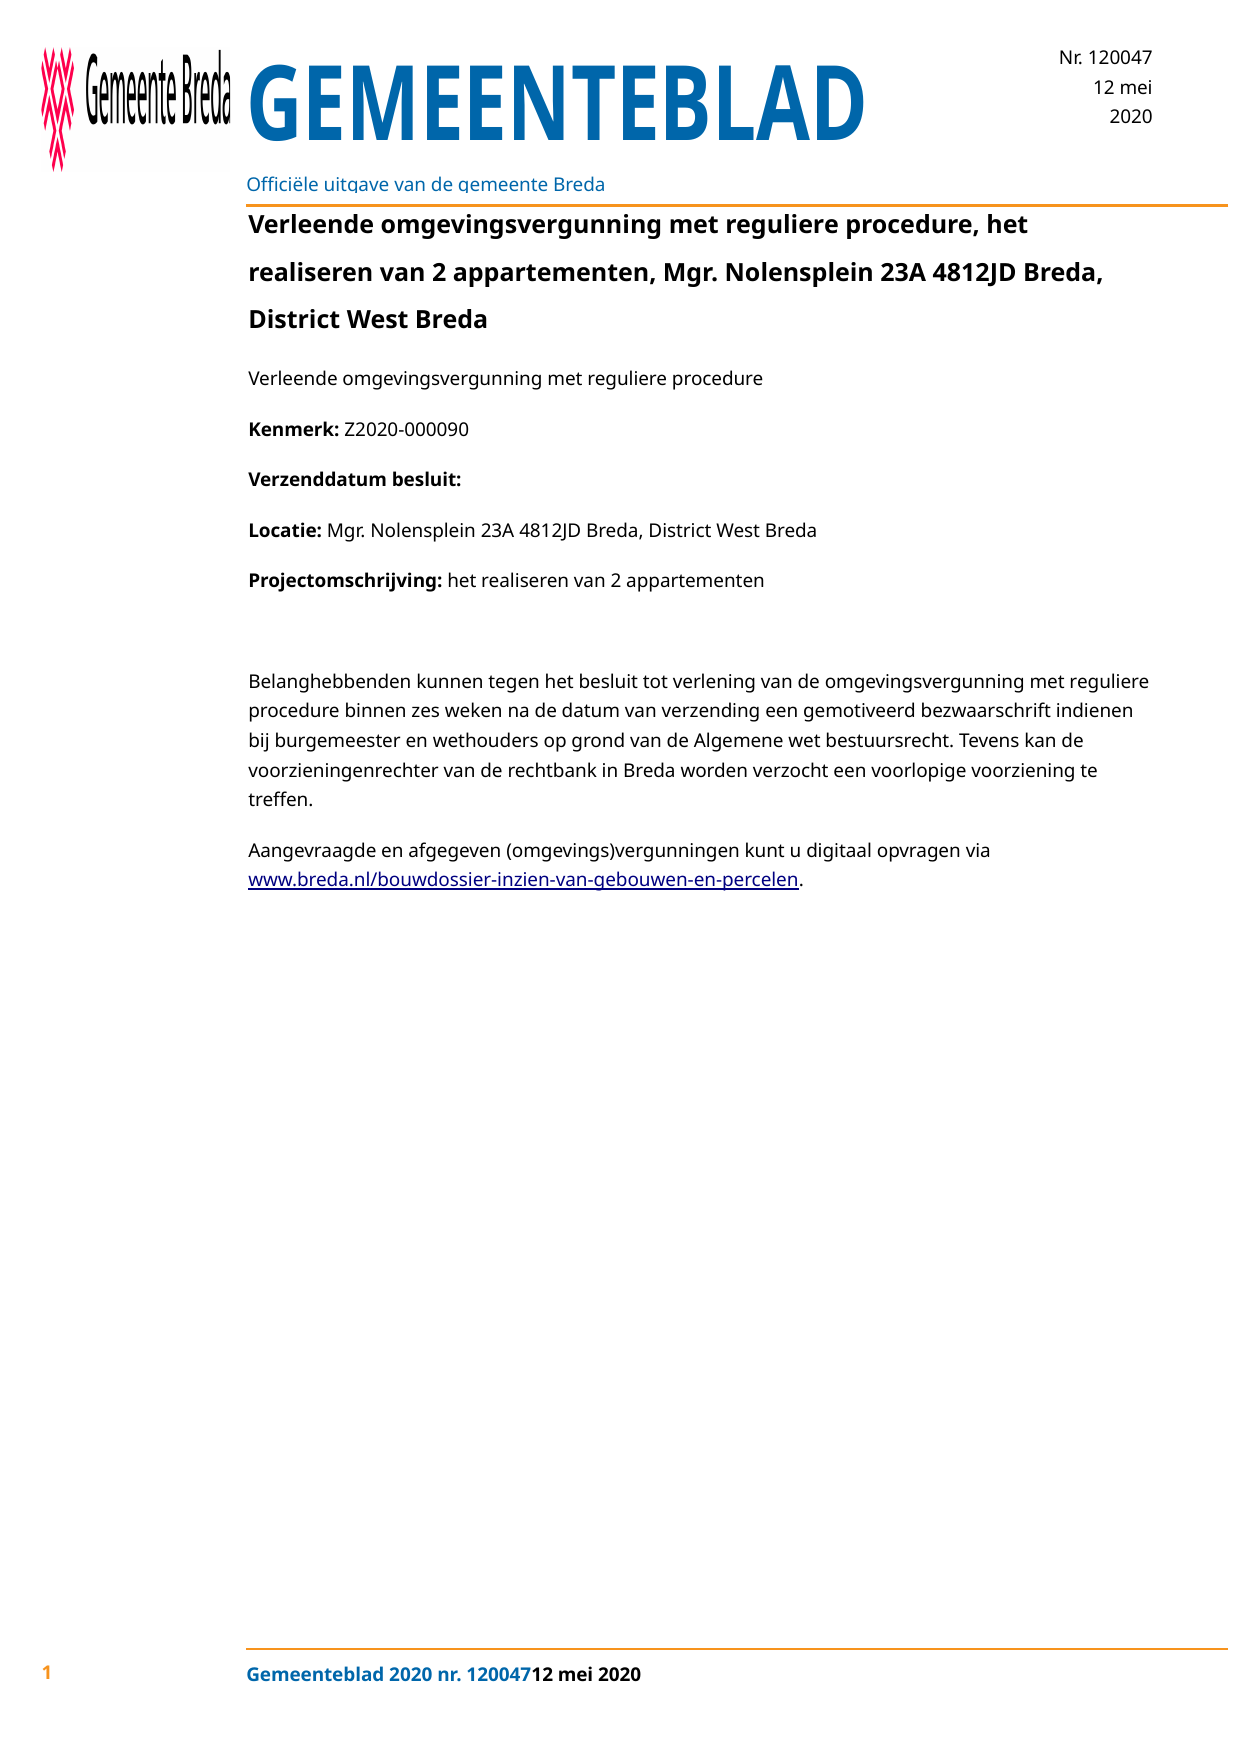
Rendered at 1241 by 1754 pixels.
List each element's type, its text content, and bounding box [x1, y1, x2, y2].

text Verzenddatum besluit: [248, 466, 1152, 492]
text Verleende omgevingsvergunning met reguliere procedure [248, 366, 1152, 391]
picture [41, 47, 231, 172]
text Kenmerk: Z2020-000090 [248, 416, 1152, 442]
text Belanghebbenden kunnen tegen het besluit tot verlening van de omgevingsvergunning met reguliere procedure binnen zes weken na de datum van verzending een gemotiveerd bezwaarschrift indienen bij burgemeester en wethouders op grond van de Algemene wet bestuursrecht. Tevens kan de voorzieningenrechter van de rechtbank in Breda worden verzocht een voorlopige voorziening te treffen. [248, 668, 1152, 812]
text Locatie: Mgr. Nolensplein 23A 4812JD Breda, District West Breda [248, 517, 1152, 542]
text Projectomschrijving: het realiseren van 2 appartementen [248, 567, 1152, 593]
text Verleende omgevingsvergunning met reguliere procedure, het realiseren van 2 appartementen, Mgr. Nolensplein 23A 4812JD Breda, District West Breda [248, 207, 1152, 336]
text Aangevraagde en afgegeven (omgevings)vergunningen kunt u digitaal opvragen via www.breda.nl/bouwdossier-inzien-van-gebouwen-en-percelen. [248, 837, 1152, 892]
